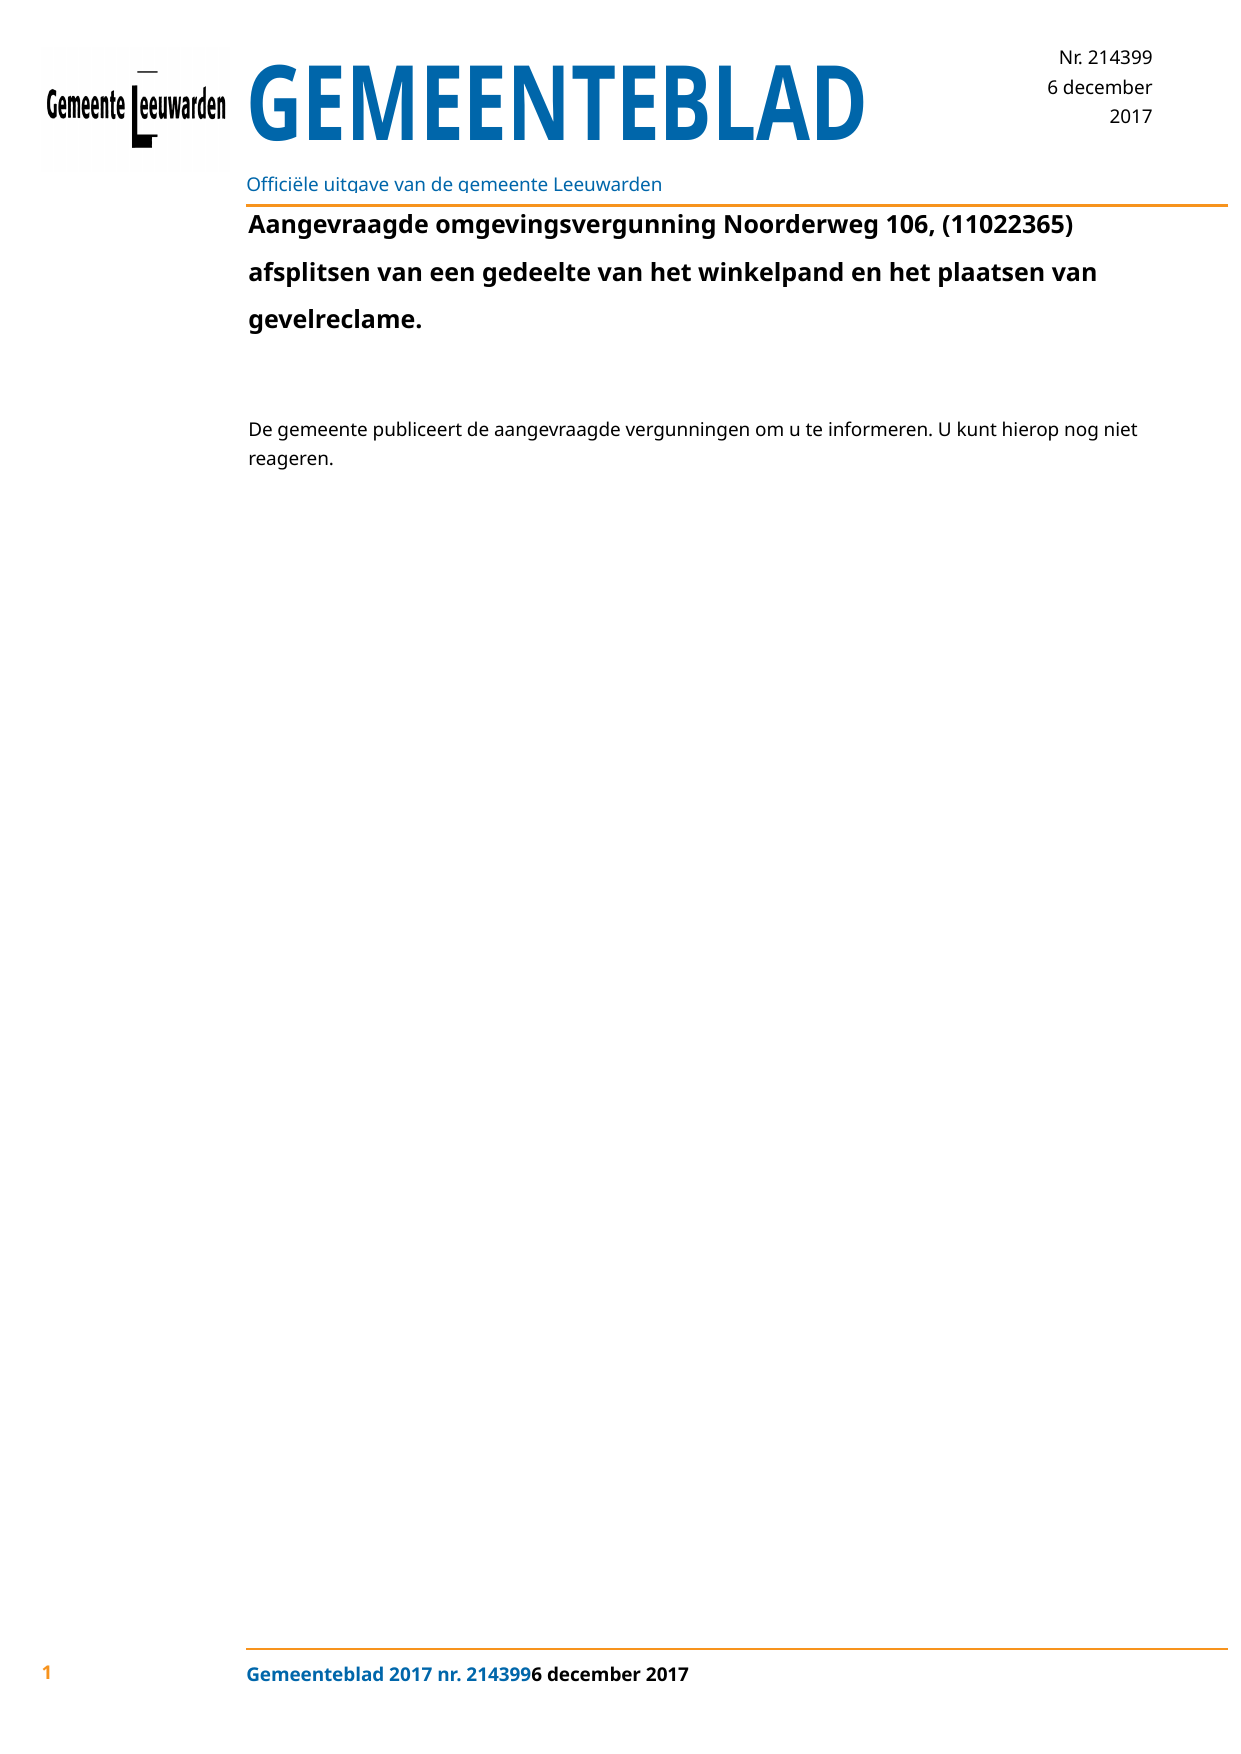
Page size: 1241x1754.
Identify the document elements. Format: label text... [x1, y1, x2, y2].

picture [41, 47, 231, 172]
text De gemeente publiceert de aangevraagde vergunningen om u te informeren. U kunt hierop nog niet reageren. [248, 416, 1152, 471]
text Aangevraagde omgevingsvergunning Noorderweg 106, (11022365) afsplitsen van een gedeelte van het winkelpand en het plaatsen van gevelreclame. [248, 207, 1152, 336]
